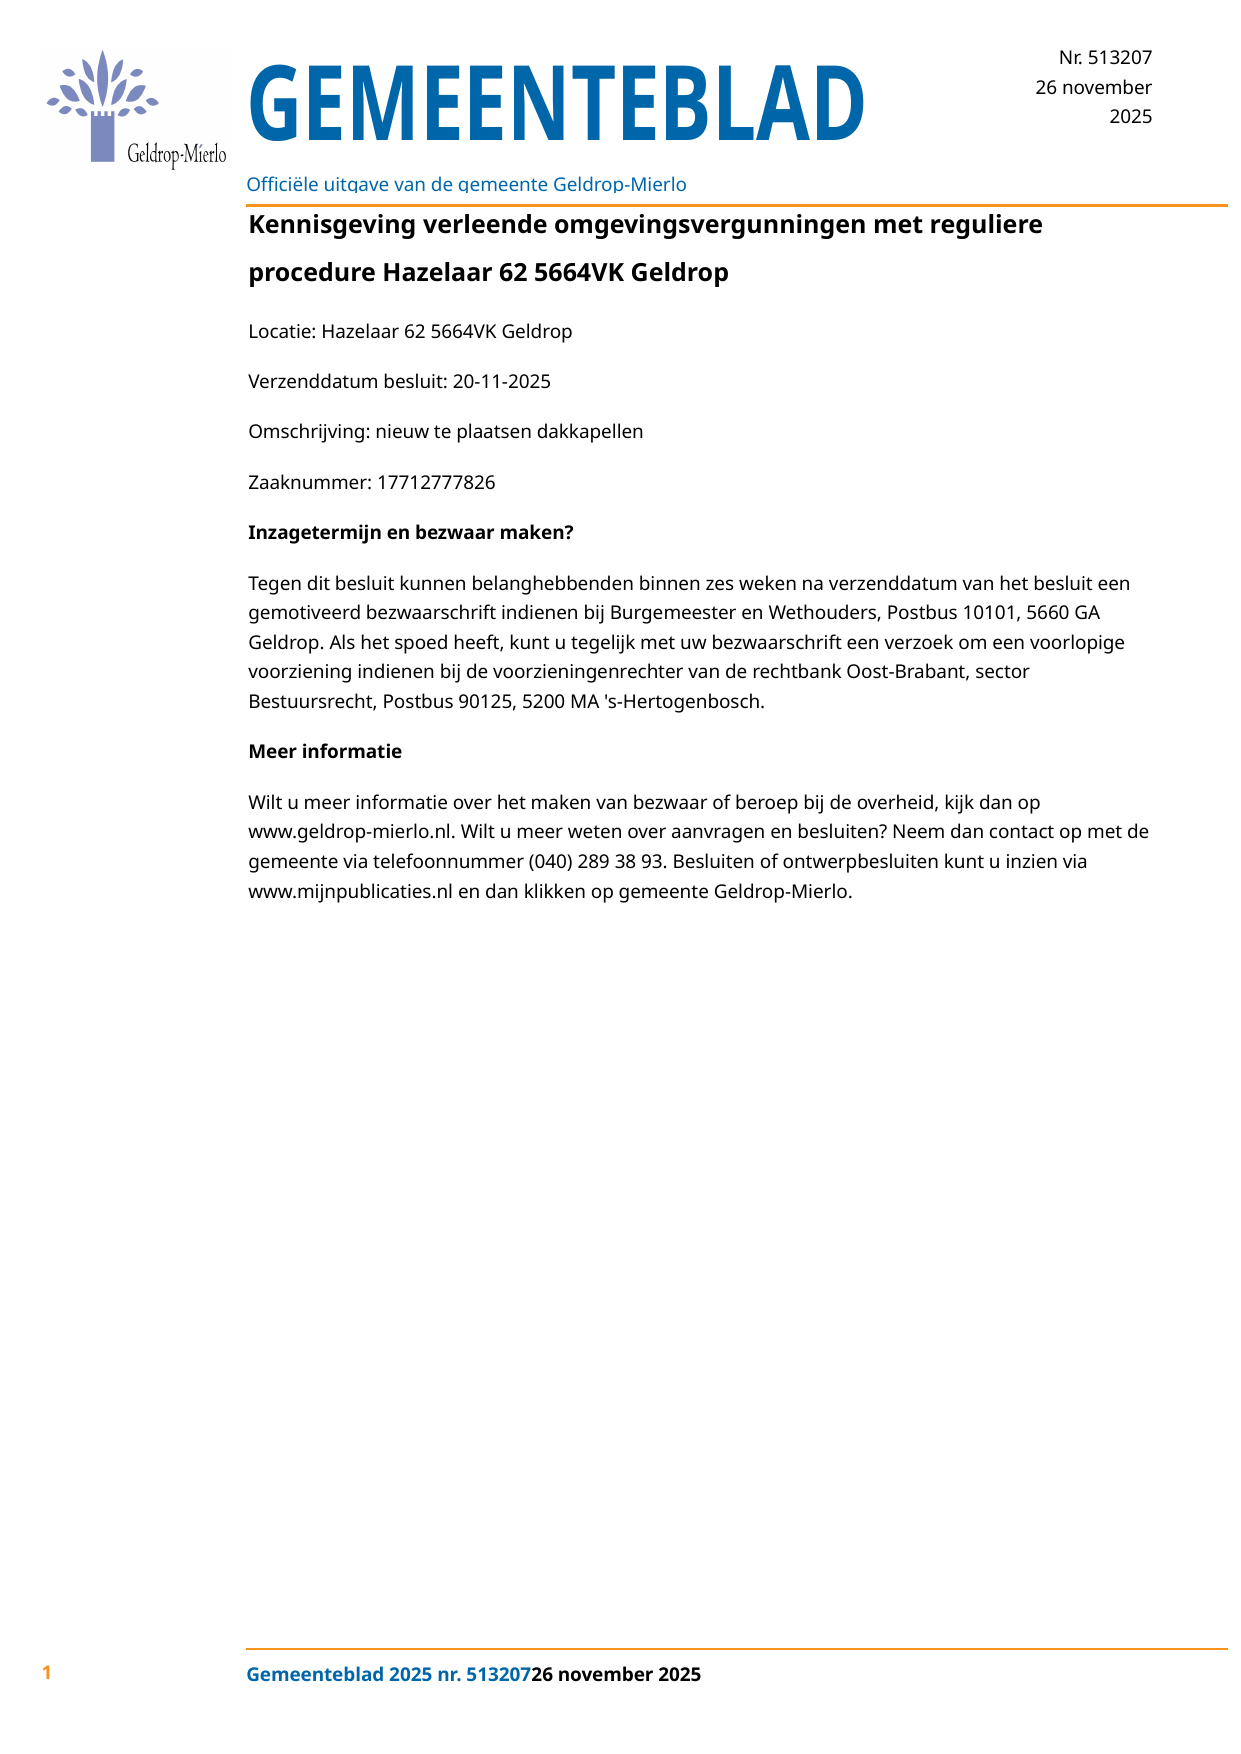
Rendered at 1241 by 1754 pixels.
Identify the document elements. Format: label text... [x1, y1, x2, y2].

text Kennisgeving verleende omgevingsvergunningen met reguliere procedure Hazelaar 62 5664VK Geldrop [248, 207, 1152, 288]
text Meer informatie [248, 739, 1152, 764]
text Verzenddatum besluit: 20-11-2025 [248, 368, 1152, 394]
text Locatie: Hazelaar 62 5664VK Geldrop [248, 318, 1152, 344]
text Tegen dit besluit kunnen belanghebbenden binnen zes weken na verzenddatum van het besluit een gemotiveerd bezwaarschrift indienen bij Burgemeester en Wethouders, Postbus 10101, 5660 GA Geldrop. Als het spoed heeft, kunt u tegelijk met uw bezwaarschrift een verzoek om een voorlopige voorziening indienen bij de voorzieningenrechter van de rechtbank Oost-Brabant, sector Bestuursrecht, Postbus 90125, 5200 MA 's-Hertogenbosch. [248, 570, 1152, 714]
text Inzagetermijn en bezwaar maken? [248, 519, 1152, 545]
text Wilt u meer informatie over het maken van bezwaar of beroep bij de overheid, kijk dan op www.geldrop-mierlo.nl. Wilt u meer weten over aanvragen en besluiten? Neem dan contact op met de gemeente via telefoonnummer (040) 289 38 93. Besluiten of ontwerpbesluiten kunt u inzien via www.mijnpublicaties.nl en dan klikken op gemeente Geldrop-Mierlo. [248, 789, 1152, 904]
text Zaaknummer: 17712777826 [248, 469, 1152, 495]
text Omschrijving: nieuw te plaatsen dakkapellen [248, 419, 1152, 444]
picture [41, 47, 231, 172]
